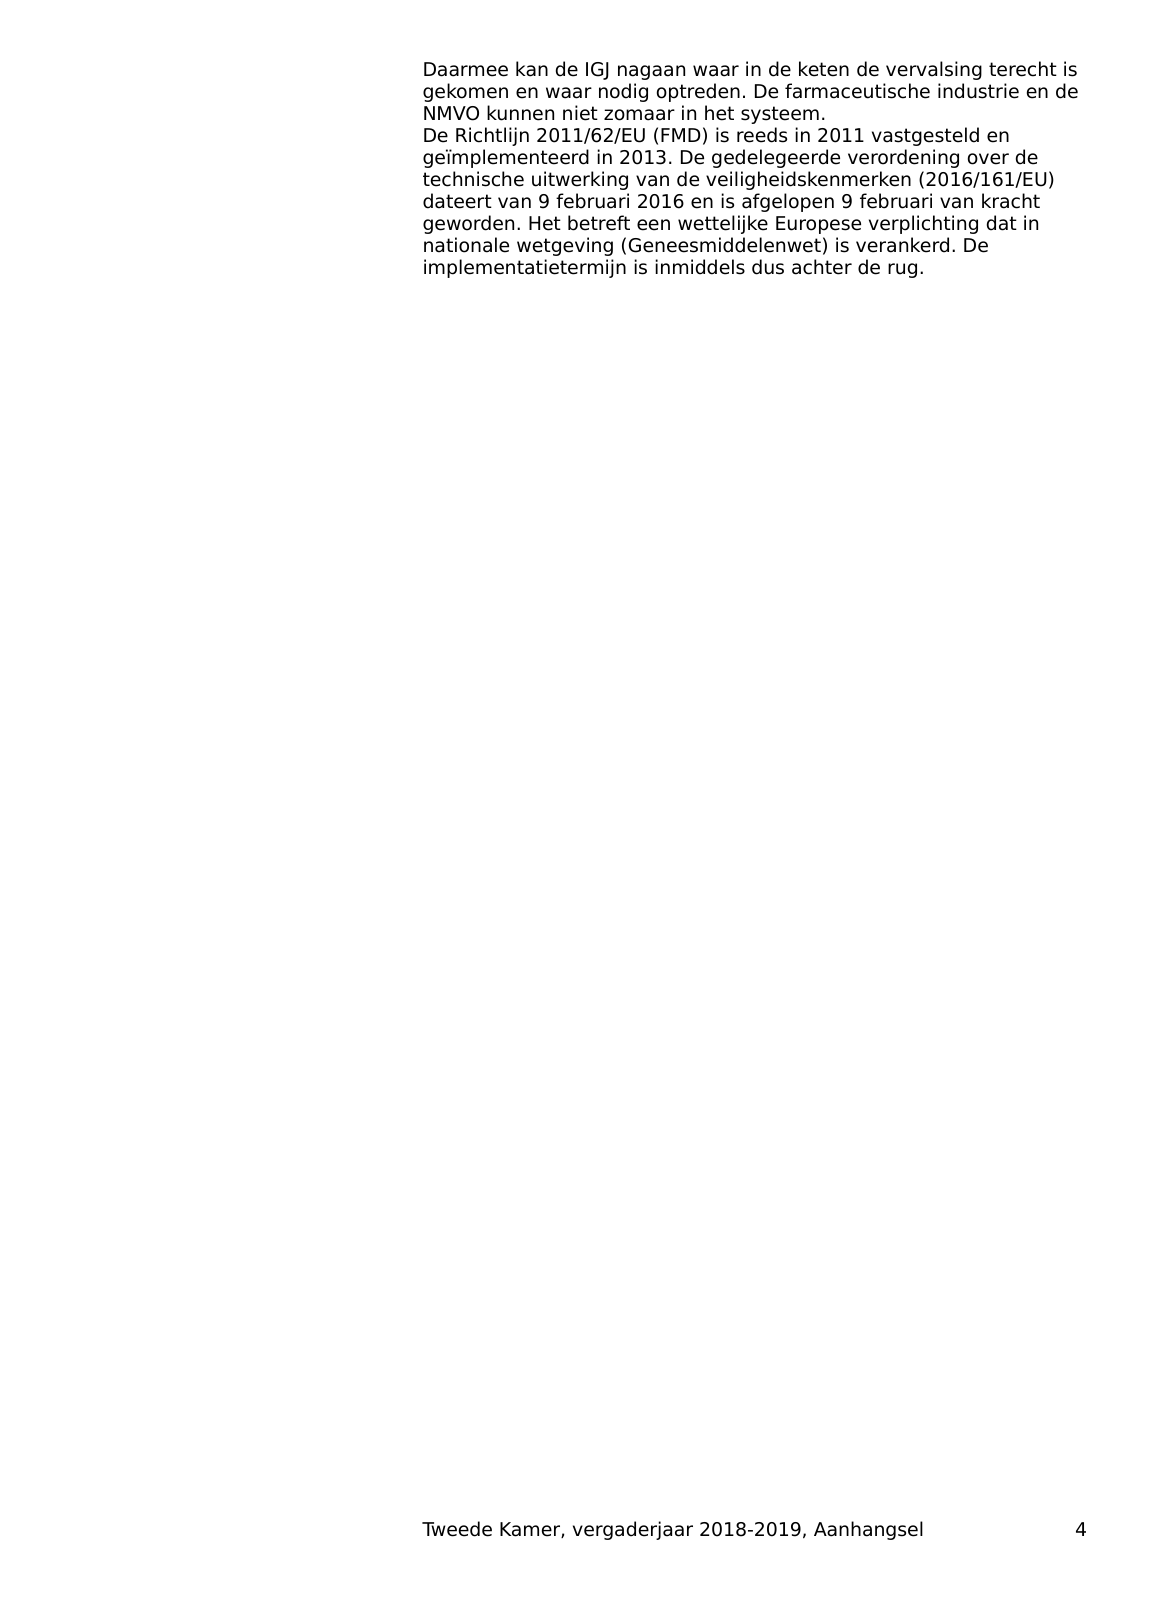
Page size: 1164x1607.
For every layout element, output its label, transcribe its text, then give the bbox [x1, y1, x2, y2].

text De Richtlijn 2011/62/EU (FMD) is reeds in 2011 vastgesteld en geïmplementeerd in 2013. De gedelegeerde verordening over de technische uitwerking van de veiligheidskenmerken (2016/161/EU) dateert van 9 februari 2016 en is afgelopen 9 februari van kracht geworden. Het betreft een wettelijke Europese verplichting dat in nationale wetgeving (Geneesmiddelenwet) is verankerd. De implementatietermijn is inmiddels dus achter de rug. [422, 125, 1087, 279]
text Daarmee kan de IGJ nagaan waar in de keten de vervalsing terecht is gekomen en waar nodig optreden. De farmaceutische industrie en de NMVO kunnen niet zomaar in het systeem. [422, 59, 1087, 125]
